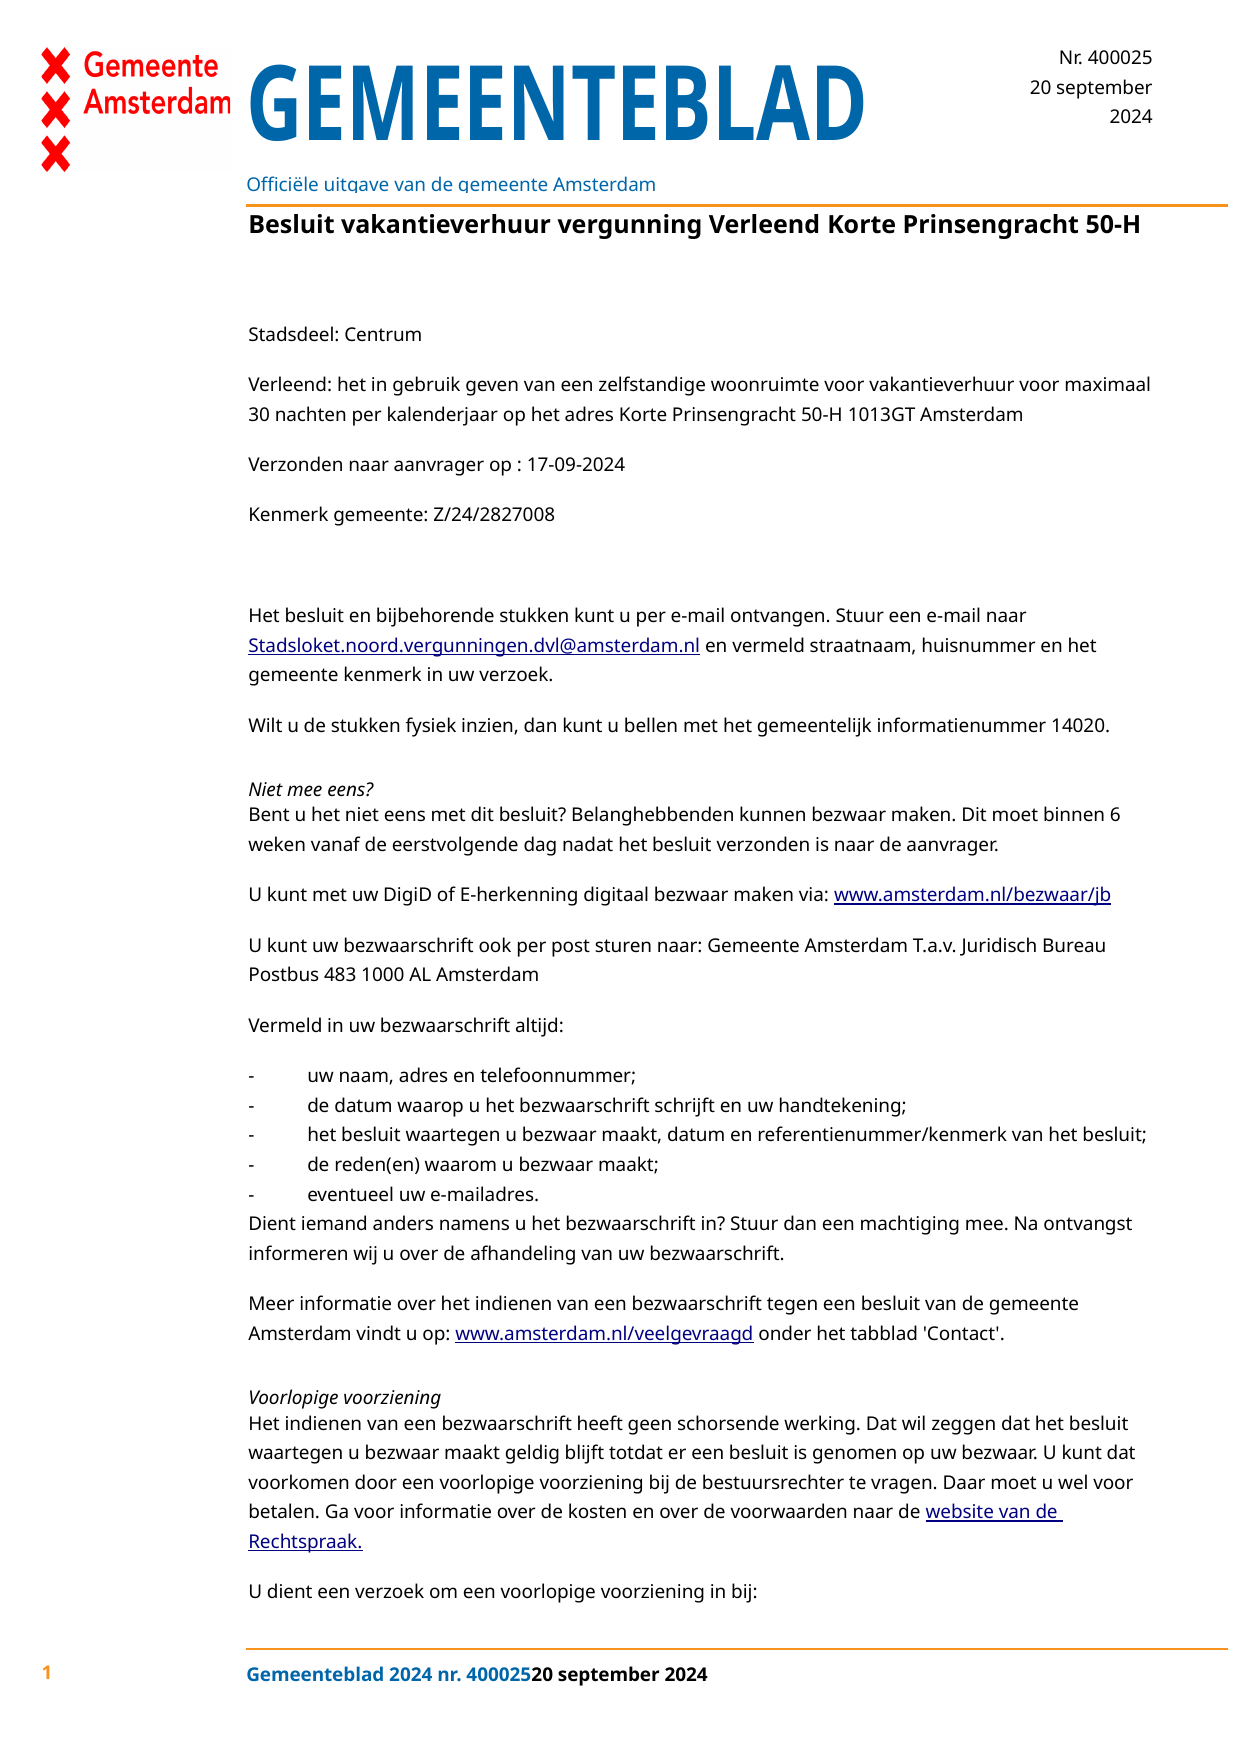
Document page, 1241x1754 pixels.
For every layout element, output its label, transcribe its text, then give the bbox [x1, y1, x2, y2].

text Verleend: het in gebruik geven van een zelfstandige woonruimte voor vakantieverhuur voor maximaal 30 nachten per kalenderjaar op het adres Korte Prinsengracht 50-H 1013GT Amsterdam [248, 371, 1152, 426]
text Voorlopige voorziening [248, 1384, 1152, 1410]
text Besluit vakantieverhuur vergunning Verleend Korte Prinsengracht 50-H [248, 207, 1152, 241]
text U dient een verzoek om een voorlopige voorziening in bij: [248, 1578, 1152, 1604]
text Vermeld in uw bezwaarschrift altijd: [248, 1012, 1152, 1038]
picture [41, 47, 231, 172]
text Wilt u de stukken fysiek inzien, dan kunt u bellen met het gemeentelijk informatienummer 14020. [248, 712, 1152, 738]
text Stadsdeel: Centrum [248, 321, 1152, 346]
text Het indienen van een bezwaarschrift heeft geen schorsende werking. Dat wil zeggen dat het besluit waartegen u bezwaar maakt geldig blijft totdat er een besluit is genomen op uw bezwaar. U kunt dat voorkomen door een voorlopige voorziening bij de bestuursrechter te vragen. Daar moet u wel voor betalen. Ga voor informatie over de kosten en over de voorwaarden naar de website van de Rechtspraak. [248, 1410, 1152, 1554]
list de reden(en) waarom u bezwaar maakt; [248, 1151, 1152, 1177]
list de datum waarop u het bezwaarschrift schrijft en uw handtekening; [248, 1092, 1152, 1118]
text Verzonden naar aanvrager op : 17-09-2024 [248, 451, 1152, 477]
list het besluit waartegen u bezwaar maakt, datum en referentienummer/kenmerk van het besluit; [248, 1122, 1152, 1147]
list uw naam, adres en telefoonnummer; [248, 1062, 1152, 1088]
text Bent u het niet eens met dit besluit? Belanghebbenden kunnen bezwaar maken. Dit moet binnen 6 weken vanaf de eerstvolgende dag nadat het besluit verzonden is naar de aanvrager. [248, 802, 1152, 857]
text Kenmerk gemeente: Z/24/2827008 [248, 502, 1152, 527]
text U kunt met uw DigiD of E-herkenning digitaal bezwaar maken via: www.amsterdam.nl/bezwaar/jb [248, 882, 1152, 907]
text Meer informatie over het indienen van een bezwaarschrift tegen een besluit van de gemeente Amsterdam vindt u op: www.amsterdam.nl/veelgevraagd onder het tabblad 'Contact'. [248, 1290, 1152, 1346]
text Het besluit en bijbehorende stukken kunt u per e-mail ontvangen. Stuur een e-mail naar Stadsloket.noord.vergunningen.dvl@amsterdam.nl en vermeld straatnaam, huisnummer en het gemeente kenmerk in uw verzoek. [248, 602, 1152, 687]
text U kunt uw bezwaarschrift ook per post sturen naar: Gemeente Amsterdam T.a.v. Juridisch Bureau Postbus 483 1000 AL Amsterdam [248, 932, 1152, 987]
text Dient iemand anders namens u het bezwaarschrift in? Stuur dan een machtiging mee. Na ontvangst informeren wij u over de afhandeling van uw bezwaarschrift. [248, 1210, 1152, 1266]
text Niet mee eens? [248, 776, 1152, 802]
list eventueel uw e-mailadres. [248, 1181, 1152, 1207]
